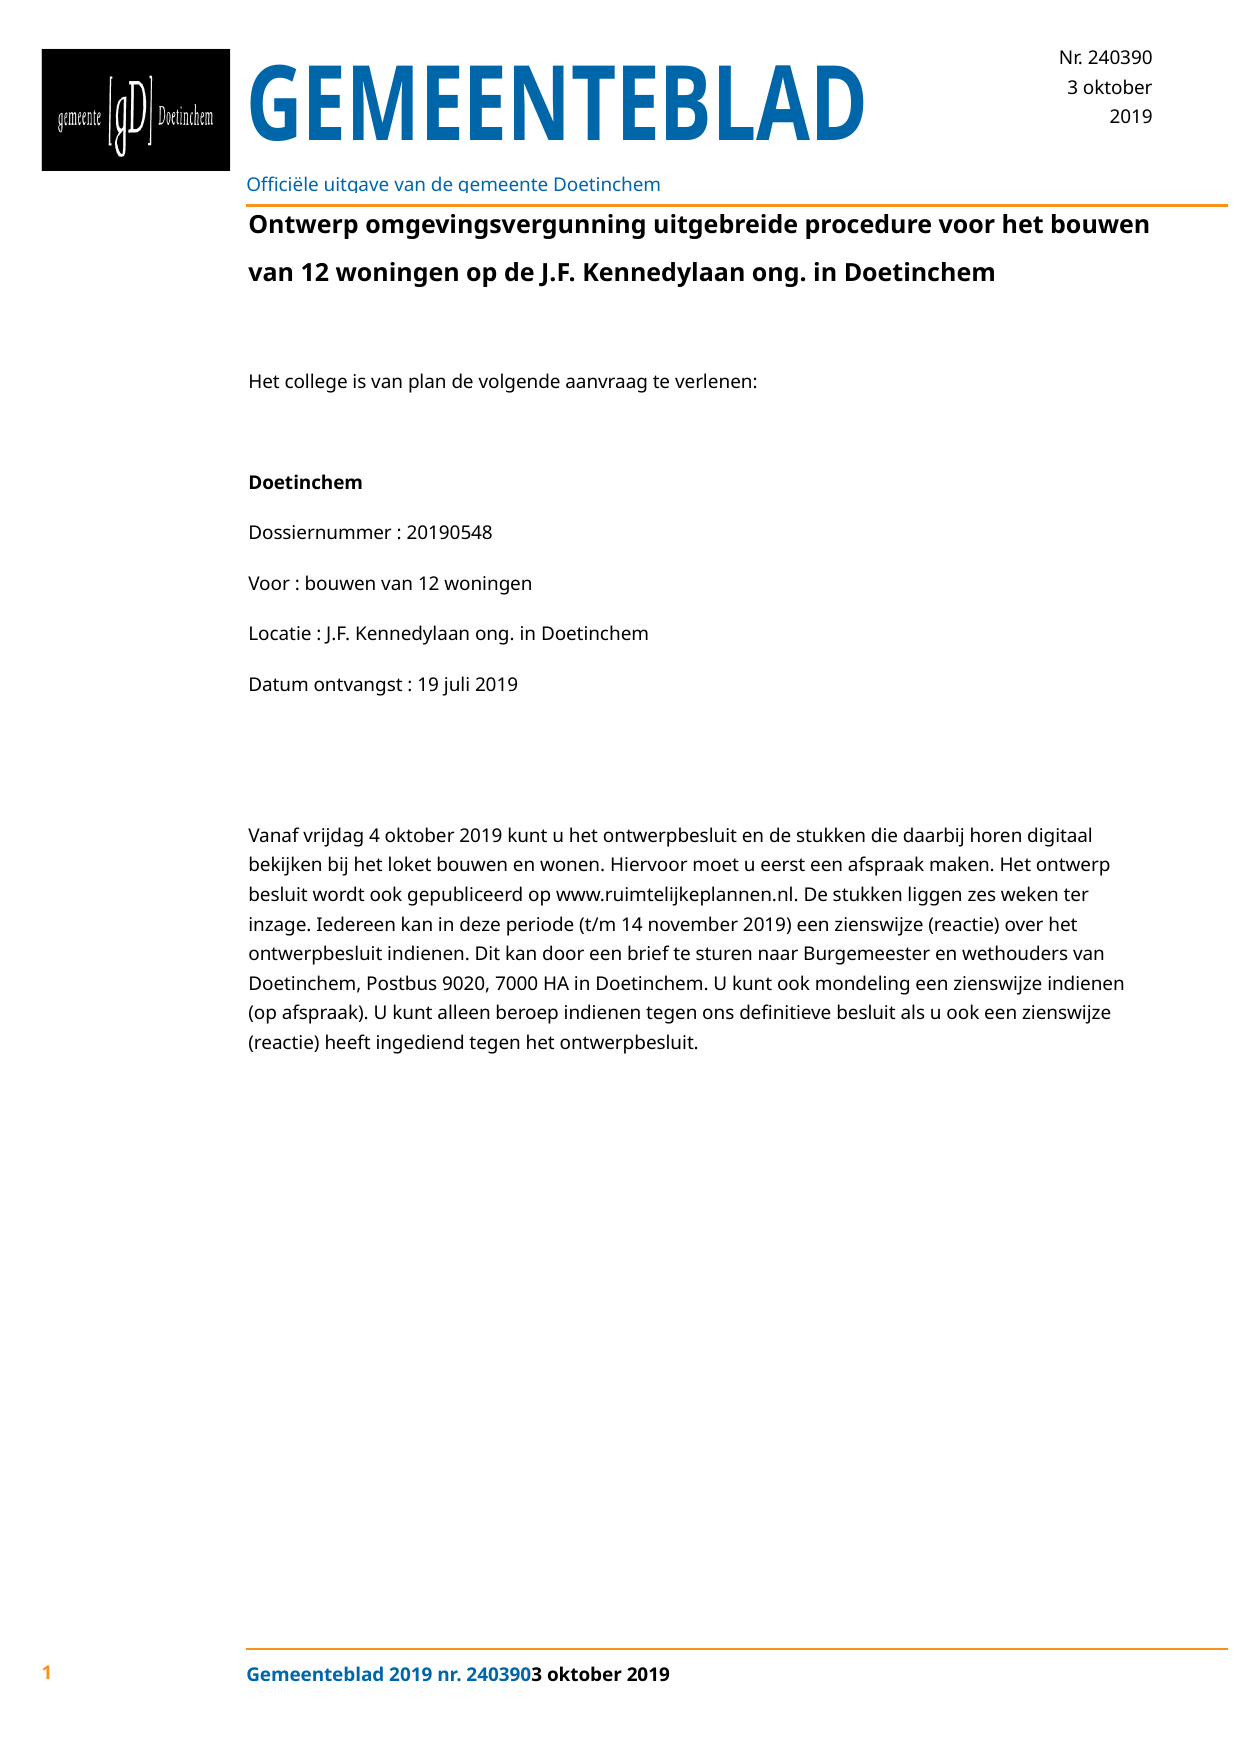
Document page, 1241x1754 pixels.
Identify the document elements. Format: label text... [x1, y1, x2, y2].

text Vanaf vrijdag 4 oktober 2019 kunt u het ontwerpbesluit en de stukken die daarbij horen digitaal bekijken bij het loket bouwen en wonen. Hiervoor moet u eerst een afspraak maken. Het ontwerp besluit wordt ook gepubliceerd op www.ruimtelijkeplannen.nl. De stukken liggen zes weken ter inzage. Iedereen kan in deze periode (t/m 14 november 2019) een zienswijze (reactie) over het ontwerpbesluit indienen. Dit kan door een brief te sturen naar Burgemeester en wethouders van Doetinchem, Postbus 9020, 7000 HA in Doetinchem. U kunt ook mondeling een zienswijze indienen (op afspraak). U kunt alleen beroep indienen tegen ons definitieve besluit als u ook een zienswijze (reactie) heeft ingediend tegen het ontwerpbesluit. [248, 822, 1152, 1055]
text Voor : bouwen van 12 woningen [248, 570, 1152, 596]
text Ontwerp omgevingsvergunning uitgebreide procedure voor het bouwen van 12 woningen op de J.F. Kennedylaan ong. in Doetinchem [248, 207, 1152, 288]
text Het college is van plan de volgende aanvraag te verlenen: [248, 368, 1152, 394]
text Locatie : J.F. Kennedylaan ong. in Doetinchem [248, 620, 1152, 646]
text Dossiernummer : 20190548 [248, 519, 1152, 545]
text Datum ontvangst : 19 juli 2019 [248, 671, 1152, 697]
text Doetinchem [248, 469, 1152, 495]
picture [41, 47, 231, 172]
